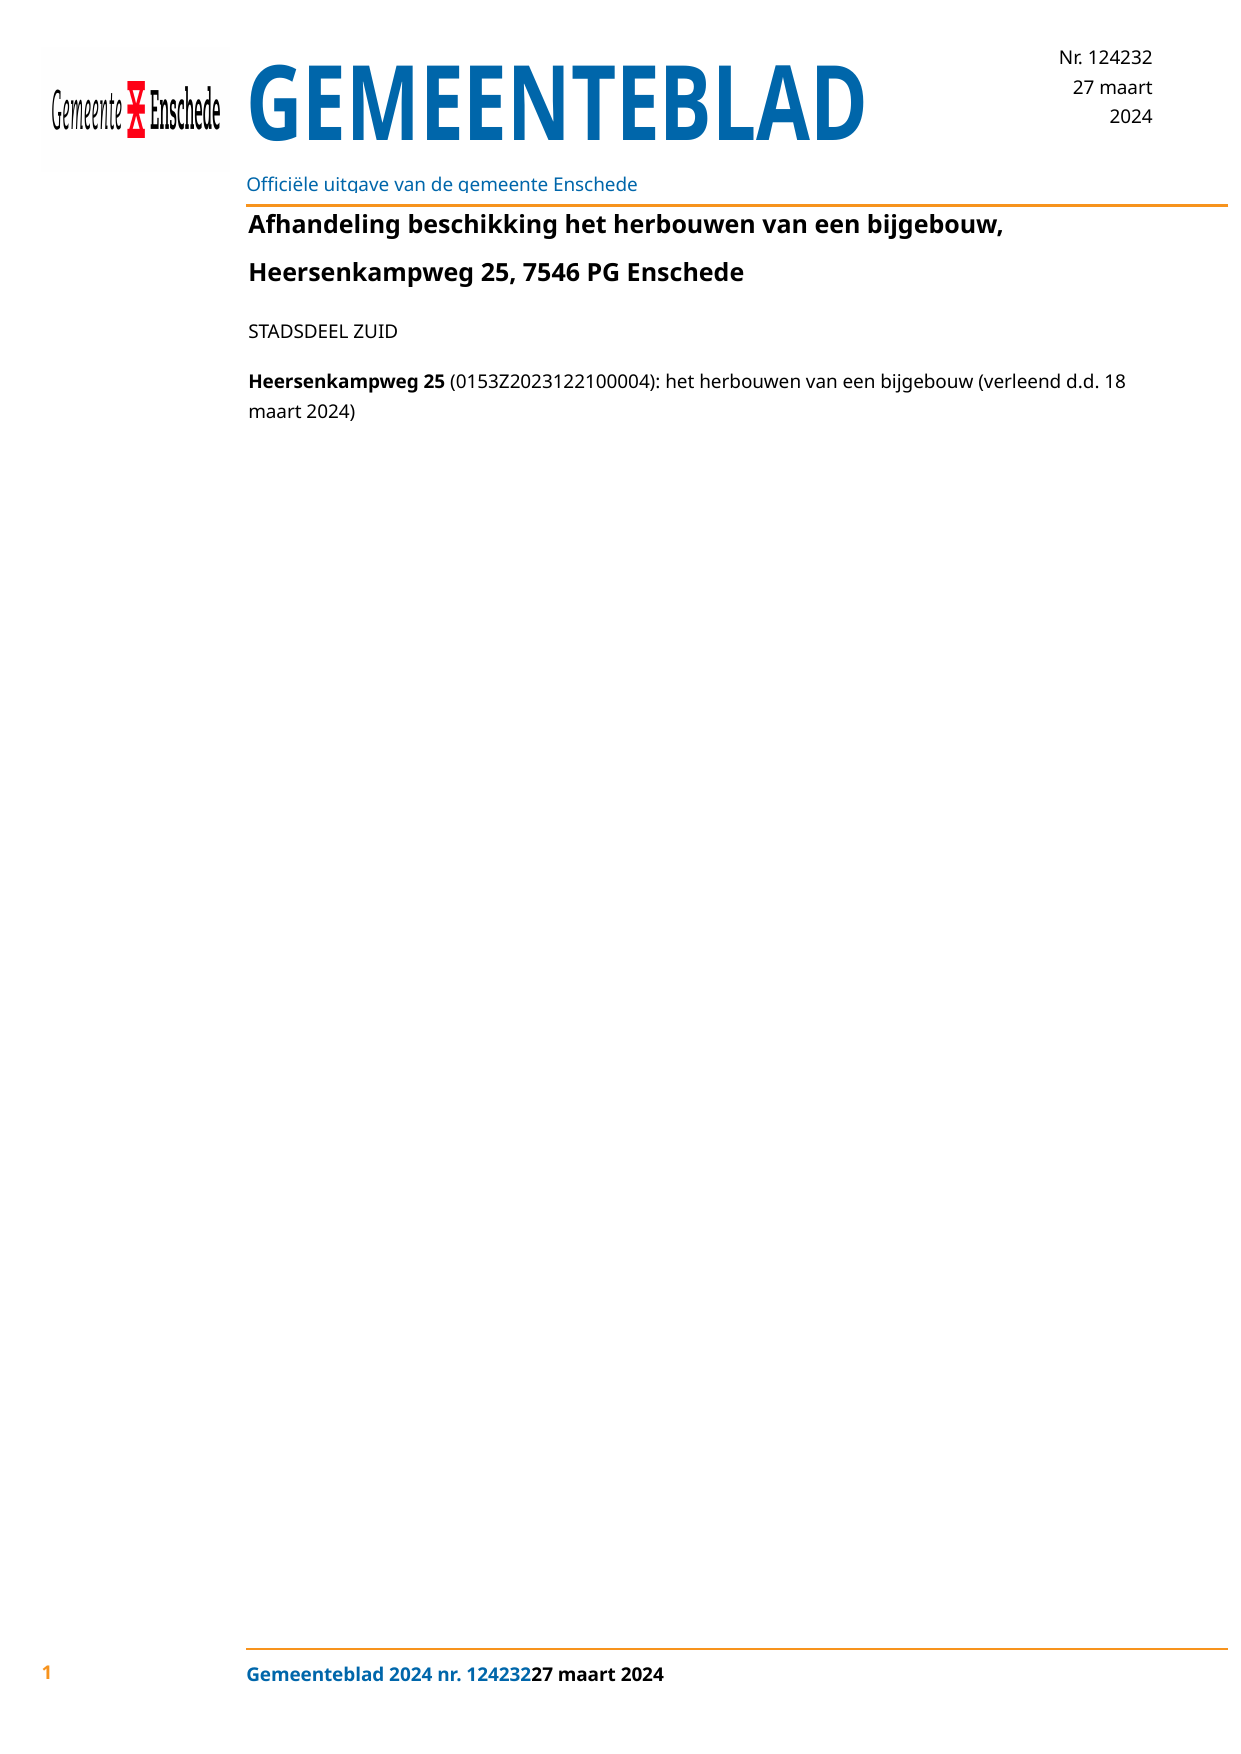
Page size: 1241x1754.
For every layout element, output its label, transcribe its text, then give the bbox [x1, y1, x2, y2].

text Afhandeling beschikking het herbouwen van een bijgebouw, Heersenkampweg 25, 7546 PG Enschede [248, 207, 1152, 288]
text STADSDEEL ZUID [248, 318, 1152, 344]
picture [41, 47, 231, 172]
text Heersenkampweg 25 (0153Z2023122100004): het herbouwen van een bijgebouw (verleend d.d. 18 maart 2024) [248, 368, 1152, 424]
